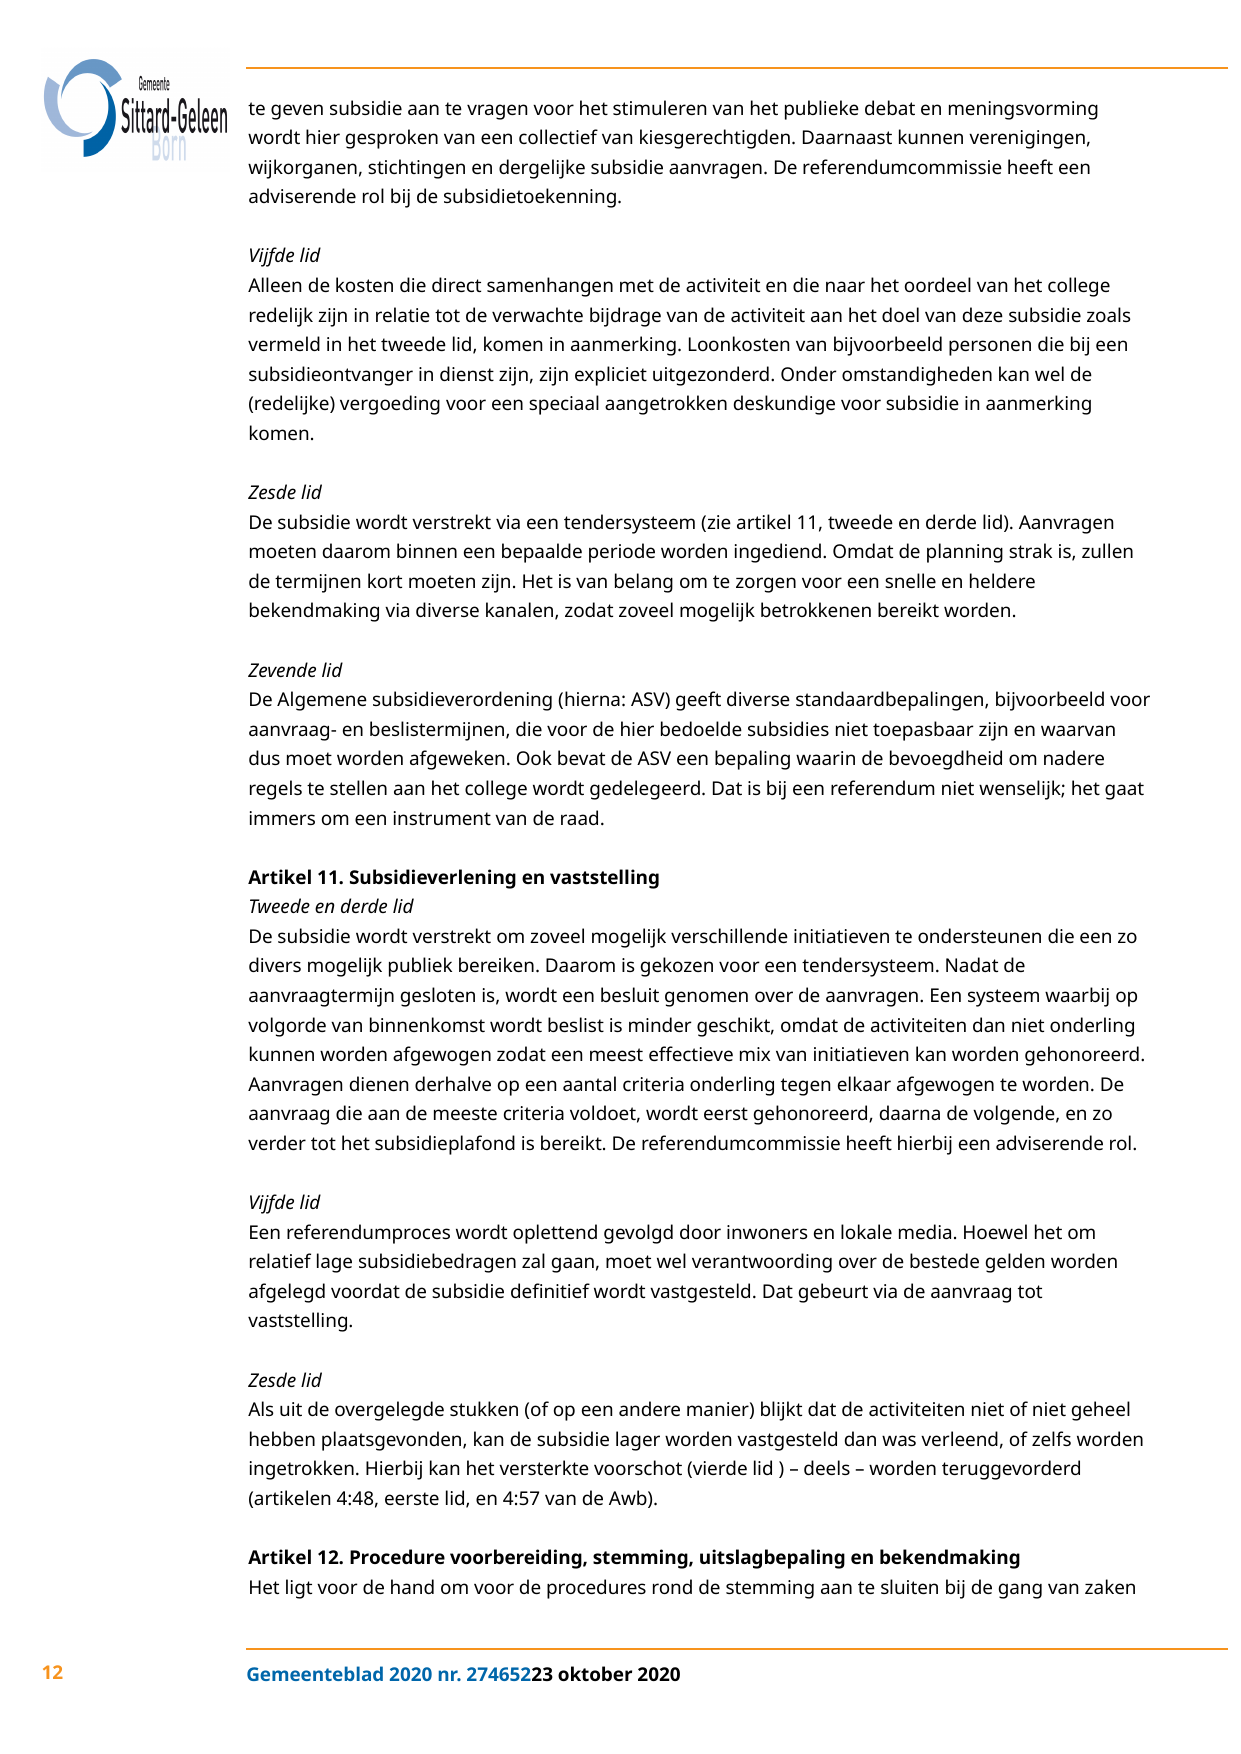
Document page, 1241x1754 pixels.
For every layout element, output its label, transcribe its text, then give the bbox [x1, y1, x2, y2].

text Alleen de kosten die direct samenhangen met de activiteit en die naar het oordeel van het college redelijk zijn in relatie tot de verwachte bijdrage van de activiteit aan het doel van deze subsidie zoals vermeld in het tweede lid, komen in aanmerking. Loonkosten van bijvoorbeeld personen die bij een subsidieontvanger in dienst zijn, zijn expliciet uitgezonderd. Onder omstandigheden kan wel de (redelijke) vergoeding voor een speciaal aangetrokken deskundige voor subsidie in aanmerking komen. [248, 272, 1152, 446]
text De subsidie wordt verstrekt via een tendersysteem (zie artikel 11, tweede en derde lid). Aanvragen moeten daarom binnen een bepaalde periode worden ingediend. Omdat de planning strak is, zullen de termijnen kort moeten zijn. Het is van belang om te zorgen voor een snelle en heldere bekendmaking via diverse kanalen, zodat zoveel mogelijk betrokkenen bereikt worden. [248, 509, 1152, 623]
text Als uit de overgelegde stukken (of op een andere manier) blijkt dat de activiteiten niet of niet geheel hebben plaatsgevonden, kan de subsidie lager worden vastgesteld dan was verleend, of zelfs worden ingetrokken. Hierbij kan het versterkte voorschot (vierde lid ) – deels – worden teruggevorderd (artikelen 4:48, eerste lid, en 4:57 van de Awb). [248, 1396, 1152, 1511]
text Vijfde lid [248, 243, 1152, 268]
text Tweede en derde lid [248, 893, 1152, 919]
text te geven subsidie aan te vragen voor het stimuleren van het publieke debat en meningsvorming wordt hier gesproken van een collectief van kiesgerechtigden. Daarnaast kunnen verenigingen, wijkorganen, stichtingen en dergelijke subsidie aanvragen. De referendumcommissie heeft een adviserende rol bij de subsidietoekenning. [248, 95, 1152, 209]
text Aanvragen dienen derhalve op een aantal criteria onderling tegen elkaar afgewogen te worden. De aanvraag die aan de meeste criteria voldoet, wordt eerst gehonoreerd, daarna de volgende, en zo verder tot het subsidieplafond is bereikt. De referendumcommissie heeft hierbij een adviserende rol. [248, 1071, 1152, 1156]
text De subsidie wordt verstrekt om zoveel mogelijk verschillende initiatieven te ondersteunen die een zo divers mogelijk publiek bereiken. Daarom is gekozen voor een tendersysteem. Nadat de aanvraagtermijn gesloten is, wordt een besluit genomen over de aanvragen. Een systeem waarbij op volgorde van binnenkomst wordt beslist is minder geschikt, omdat de activiteiten dan niet onderling kunnen worden afgewogen zodat een meest effectieve mix van initiatieven kan worden gehonoreerd. [248, 923, 1152, 1067]
text Artikel 12. Procedure voorbereiding, stemming, uitslagbepaling en bekendmaking [248, 1544, 1152, 1570]
text Het ligt voor de hand om voor de procedures rond de stemming aan te sluiten bij de gang van zaken [248, 1574, 1152, 1600]
text De Algemene subsidieverordening (hierna: ASV) geeft diverse standaardbepalingen, bijvoorbeeld voor aanvraag- en beslistermijnen, die voor de hier bedoelde subsidies niet toepasbaar zijn en waarvan dus moet worden afgeweken. Ook bevat de ASV een bepaling waarin de bevoegdheid om nadere regels te stellen aan het college wordt gedelegeerd. Dat is bij een referendum niet wenselijk; het gaat immers om een instrument van de raad. [248, 686, 1152, 831]
text Vijfde lid [248, 1189, 1152, 1215]
text Artikel 11. Subsidieverlening en vaststelling [248, 864, 1152, 890]
text Een referendumproces wordt oplettend gevolgd door inwoners en lokale media. Hoewel het om relatief lage subsidiebedragen zal gaan, moet wel verantwoording over de bestede gelden worden afgelegd voordat de subsidie definitief wordt vastgesteld. Dat gebeurt via de aanvraag tot vaststelling. [248, 1219, 1152, 1333]
text Zesde lid [248, 1367, 1152, 1393]
text Zesde lid [248, 479, 1152, 505]
text Zevende lid [248, 657, 1152, 683]
picture [41, 47, 231, 172]
